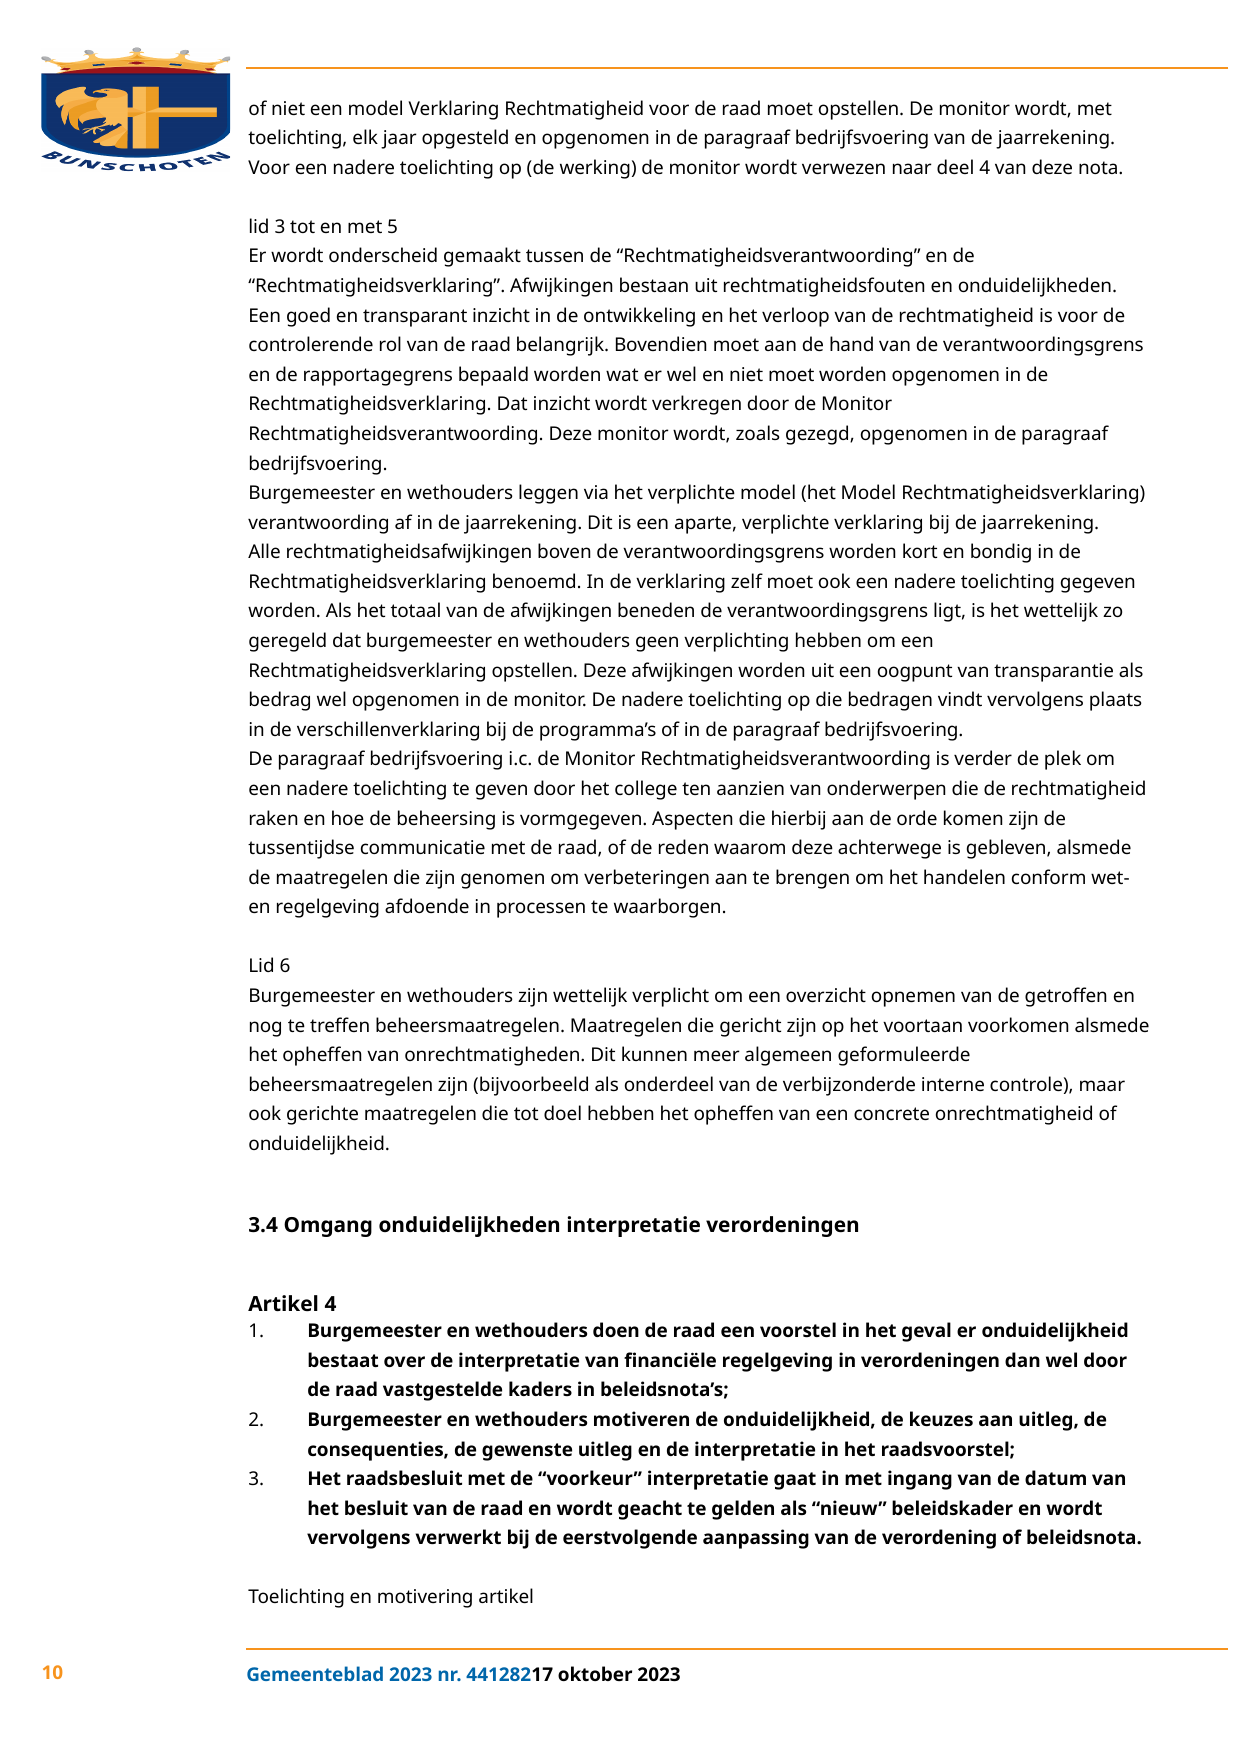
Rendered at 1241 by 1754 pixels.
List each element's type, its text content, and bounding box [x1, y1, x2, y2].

list Burgemeester en wethouders motiveren de onduidelijkheid, de keuzes aan uitleg, de consequenties, de gewenste uitleg en de interpretatie in het raadsvoorstel; [248, 1406, 1152, 1462]
text Toelichting en motivering artikel [248, 1584, 1152, 1609]
list Het raadsbesluit met de “voorkeur” interpretatie gaat in met ingang van de datum van het besluit van de raad en wordt geacht te gelden als “nieuw” beleidskader en wordt vervolgens verwerkt bij de eerstvolgende aanpassing van de verordening of beleidsnota. [248, 1465, 1152, 1550]
text Burgemeester en wethouders zijn wettelijk verplicht om een overzicht opnemen van de getroffen en nog te treffen beheersmaatregelen. Maatregelen die gericht zijn op het voortaan voorkomen alsmede het opheffen van onrechtmatigheden. Dit kunnen meer algemeen geformuleerde beheersmaatregelen zijn (bijvoorbeeld als onderdeel van de verbijzonderde interne controle), maar ook gerichte maatregelen die tot doel hebben het opheffen van een concrete onrechtmatigheid of onduidelijkheid. [248, 982, 1152, 1156]
text lid 3 tot en met 5 [248, 213, 1152, 239]
text Burgemeester en wethouders leggen via het verplichte model (het Model Rechtmatigheidsverklaring) verantwoording af in de jaarrekening. Dit is een aparte, verplichte verklaring bij de jaarrekening. [248, 479, 1152, 535]
text Er wordt onderscheid gemaakt tussen de “Rechtmatigheidsverantwoording” en de “Rechtmatigheidsverklaring”. Afwijkingen bestaan uit rechtmatigheidsfouten en onduidelijkheden. Een goed en transparant inzicht in de ontwikkeling en het verloop van de rechtmatigheid is voor de controlerende rol van de raad belangrijk. Bovendien moet aan de hand van de verantwoordingsgrens en de rapportagegrens bepaald worden wat er wel en niet moet worden opgenomen in de Rechtmatigheidsverklaring. Dat inzicht wordt verkregen door de Monitor Rechtmatigheidsverantwoording. Deze monitor wordt, zoals gezegd, opgenomen in de paragraaf bedrijfsvoering. [248, 243, 1152, 476]
text Artikel 4 [248, 1289, 1152, 1317]
text 3.4 Omgang onduidelijkheden interpretatie verordeningen [248, 1210, 1152, 1239]
list Burgemeester en wethouders doen de raad een voorstel in het geval er onduidelijkheid bestaat over de interpretatie van financiële regelgeving in verordeningen dan wel door de raad vastgestelde kaders in beleidsnota’s; [248, 1317, 1152, 1402]
text of niet een model Verklaring Rechtmatigheid voor de raad moet opstellen. De monitor wordt, met toelichting, elk jaar opgesteld en opgenomen in de paragraaf bedrijfsvoering van de jaarrekening. Voor een nadere toelichting op (de werking) de monitor wordt verwezen naar deel 4 van deze nota. [248, 95, 1152, 180]
text Lid 6 [248, 953, 1152, 978]
text Alle rechtmatigheidsafwijkingen boven de verantwoordingsgrens worden kort en bondig in de Rechtmatigheidsverklaring benoemd. In de verklaring zelf moet ook een nadere toelichting gegeven worden. Als het totaal van de afwijkingen beneden de verantwoordingsgrens ligt, is het wettelijk zo geregeld dat burgemeester en wethouders geen verplichting hebben om een Rechtmatigheidsverklaring opstellen. Deze afwijkingen worden uit een oogpunt van transparantie als bedrag wel opgenomen in de monitor. De nadere toelichting op die bedragen vindt vervolgens plaats in de verschillenverklaring bij de programma’s of in de paragraaf bedrijfsvoering. [248, 538, 1152, 742]
picture [41, 47, 231, 172]
text De paragraaf bedrijfsvoering i.c. de Monitor Rechtmatigheidsverantwoording is verder de plek om een nadere toelichting te geven door het college ten aanzien van onderwerpen die de rechtmatigheid raken en hoe de beheersing is vormgegeven. Aspecten die hierbij aan de orde komen zijn de tussentijdse communicatie met de raad, of de reden waarom deze achterwege is gebleven, alsmede de maatregelen die zijn genomen om verbeteringen aan te brengen om het handelen conform wet- en regelgeving afdoende in processen te waarborgen. [248, 746, 1152, 919]
